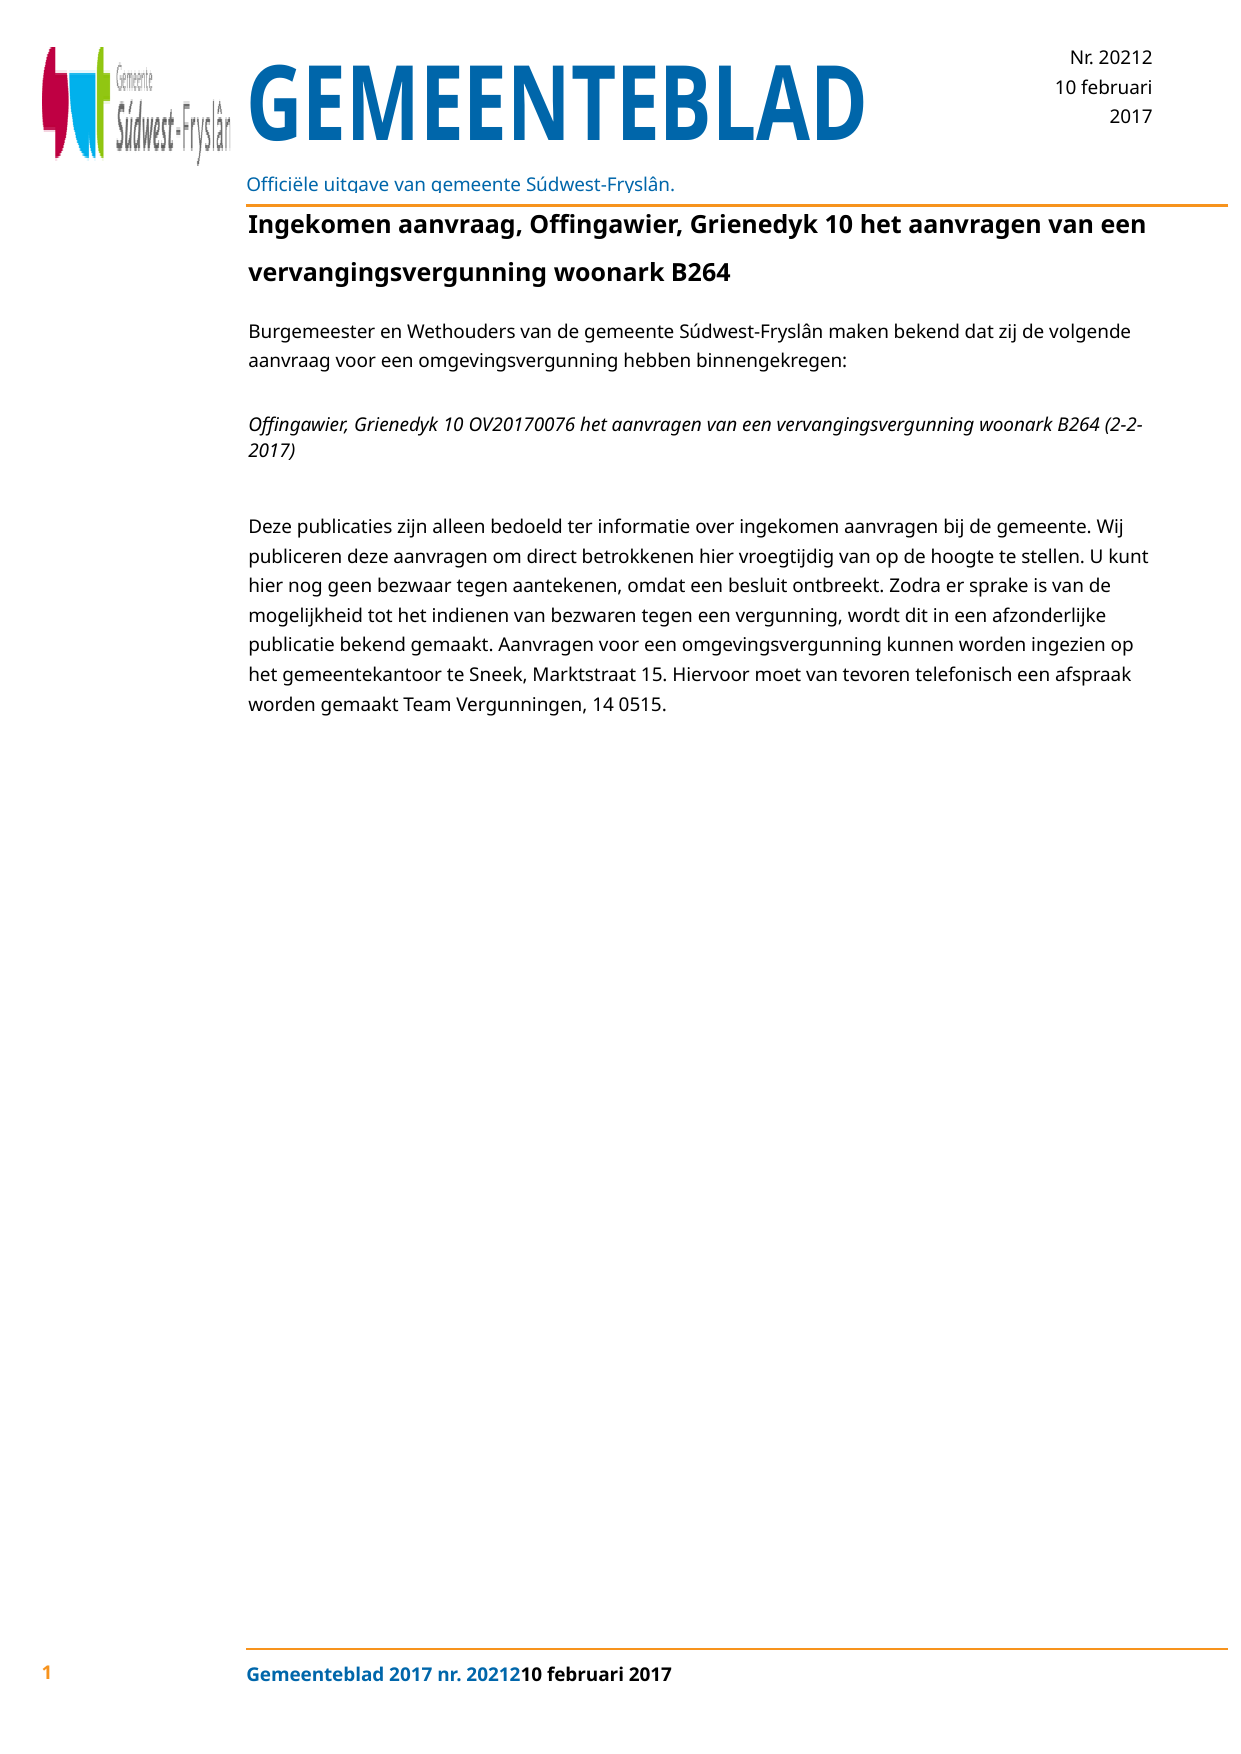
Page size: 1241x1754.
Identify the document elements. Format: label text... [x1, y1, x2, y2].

text Offingawier, Grienedyk 10 OV20170076 het aanvragen van een vervangingsvergunning woonark B264 (2-2-2017) [248, 411, 1152, 463]
text Burgemeester en Wethouders van de gemeente Súdwest-Fryslân maken bekend dat zij de volgende aanvraag voor een omgevingsvergunning hebben binnengekregen: [248, 318, 1152, 373]
picture [41, 47, 231, 172]
text Deze publicaties zijn alleen bedoeld ter informatie over ingekomen aanvragen bij de gemeente. Wij publiceren deze aanvragen om direct betrokkenen hier vroegtijdig van op de hoogte te stellen. U kunt hier nog geen bezwaar tegen aantekenen, omdat een besluit ontbreekt. Zodra er sprake is van de mogelijkheid tot het indienen van bezwaren tegen een vergunning, wordt dit in een afzonderlijke publicatie bekend gemaakt. Aanvragen voor een omgevingsvergunning kunnen worden ingezien op het gemeentekantoor te Sneek, Marktstraat 15. Hiervoor moet van tevoren telefonisch een afspraak worden gemaakt Team Vergunningen, 14 0515. [248, 513, 1152, 717]
text Ingekomen aanvraag, Offingawier, Grienedyk 10 het aanvragen van een vervangingsvergunning woonark B264 [248, 207, 1152, 288]
